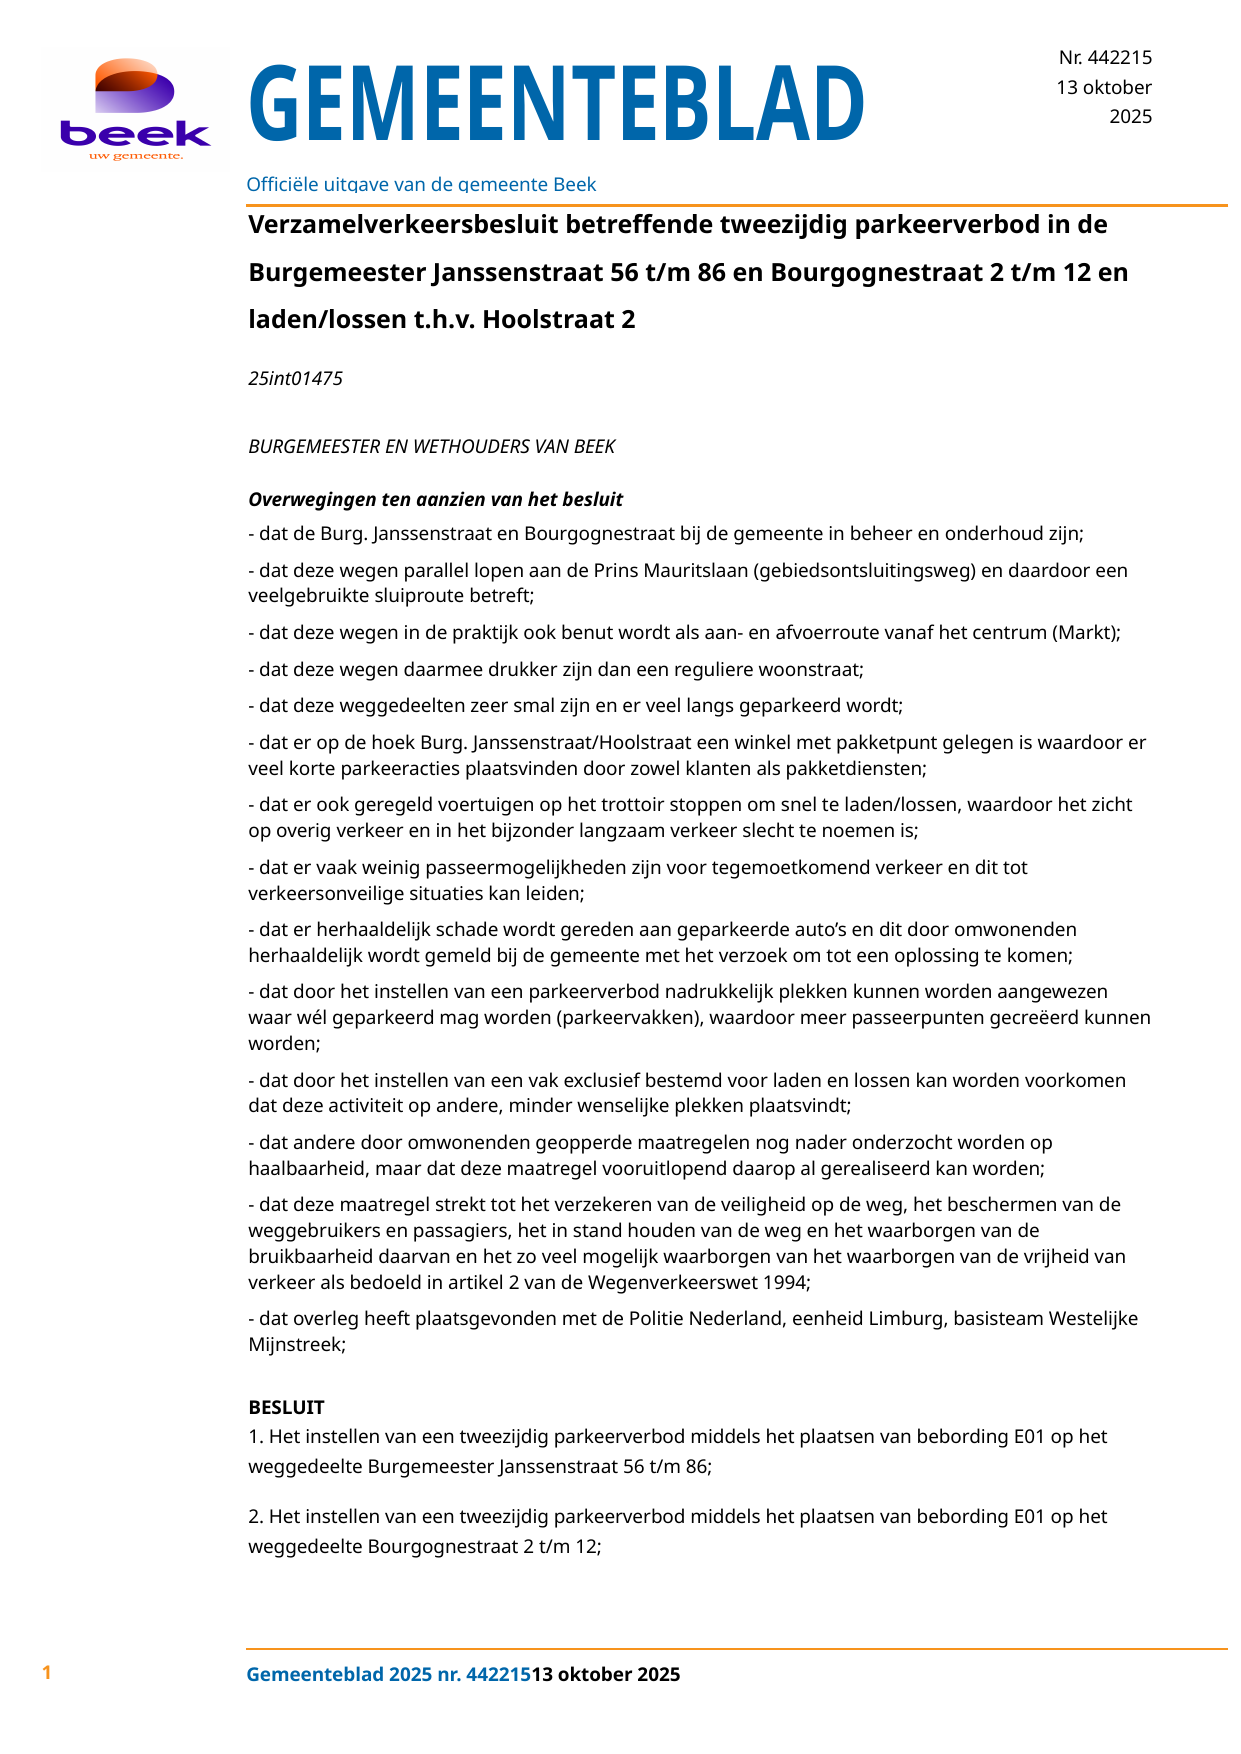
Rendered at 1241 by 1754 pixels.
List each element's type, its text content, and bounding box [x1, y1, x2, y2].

text - dat deze wegen parallel lopen aan de Prins Mauritslaan (gebiedsontsluitingsweg) en daardoor een veelgebruikte sluiproute betreft; [248, 557, 1152, 608]
text 25int01475 [248, 366, 1152, 391]
text - dat deze weggedeelten zeer smal zijn en er veel langs geparkeerd wordt; [248, 692, 1152, 718]
text - dat de Burg. Janssenstraat en Bourgognestraat bij de gemeente in beheer en onderhoud zijn; [248, 520, 1152, 546]
text BESLUIT [248, 1394, 1152, 1420]
text Overwegingen ten aanzien van het besluit [248, 486, 1152, 512]
text - dat door het instellen van een parkeerverbod nadrukkelijk plekken kunnen worden aangewezen waar wél geparkeerd mag worden (parkeervakken), waardoor meer passeerpunten gecreëerd kunnen worden; [248, 979, 1152, 1056]
text - dat door het instellen van een vak exclusief bestemd voor laden en lossen kan worden voorkomen dat deze activiteit op andere, minder wenselijke plekken plaatsvindt; [248, 1067, 1152, 1118]
text Verzamelverkeersbesluit betreffende tweezijdig parkeerverbod in de Burgemeester Janssenstraat 56 t/m 86 en Bourgognestraat 2 t/m 12 en laden/lossen t.h.v. Hoolstraat 2 [248, 207, 1152, 336]
text - dat overleg heeft plaatsgevonden met de Politie Nederland, eenheid Limburg, basisteam Westelijke Mijnstreek; [248, 1306, 1152, 1357]
text - dat deze maatregel strekt tot het verzekeren van de veiligheid op de weg, het beschermen van de weggebruikers en passagiers, het in stand houden van de weg en het waarborgen van de bruikbaarheid daarvan en het zo veel mogelijk waarborgen van het waarborgen van de vrijheid van verkeer als bedoeld in artikel 2 van de Wegenverkeerswet 1994; [248, 1192, 1152, 1294]
text - dat deze wegen in de praktijk ook benut wordt als aan- en afvoerroute vanaf het centrum (Markt); [248, 619, 1152, 645]
text - dat deze wegen daarmee drukker zijn dan een reguliere woonstraat; [248, 656, 1152, 682]
text 1. Het instellen van een tweezijdig parkeerverbod middels het plaatsen van bebording E01 op het weggedeelte Burgemeester Janssenstraat 56 t/m 86; [248, 1423, 1152, 1479]
text - dat er vaak weinig passeermogelijkheden zijn voor tegemoetkomend verkeer en dit tot verkeersonveilige situaties kan leiden; [248, 854, 1152, 905]
picture [41, 47, 231, 172]
text 2. Het instellen van een tweezijdig parkeerverbod middels het plaatsen van bebording E01 op het weggedeelte Bourgognestraat 2 t/m 12; [248, 1503, 1152, 1559]
text BURGEMEESTER EN WETHOUDERS VAN BEEK [248, 433, 1152, 459]
text - dat er op de hoek Burg. Janssenstraat/Hoolstraat een winkel met pakketpunt gelegen is waardoor er veel korte parkeeracties plaatsvinden door zowel klanten als pakketdiensten; [248, 729, 1152, 781]
text - dat er herhaaldelijk schade wordt gereden aan geparkeerde auto’s en dit door omwonenden herhaaldelijk wordt gemeld bij de gemeente met het verzoek om tot een oplossing te komen; [248, 916, 1152, 968]
text - dat andere door omwonenden geopperde maatregelen nog nader onderzocht worden op haalbaarheid, maar dat deze maatregel vooruitlopend daarop al gerealiseerd kan worden; [248, 1129, 1152, 1181]
text - dat er ook geregeld voertuigen op het trottoir stoppen om snel te laden/lossen, waardoor het zicht op overig verkeer en in het bijzonder langzaam verkeer slecht te noemen is; [248, 792, 1152, 843]
